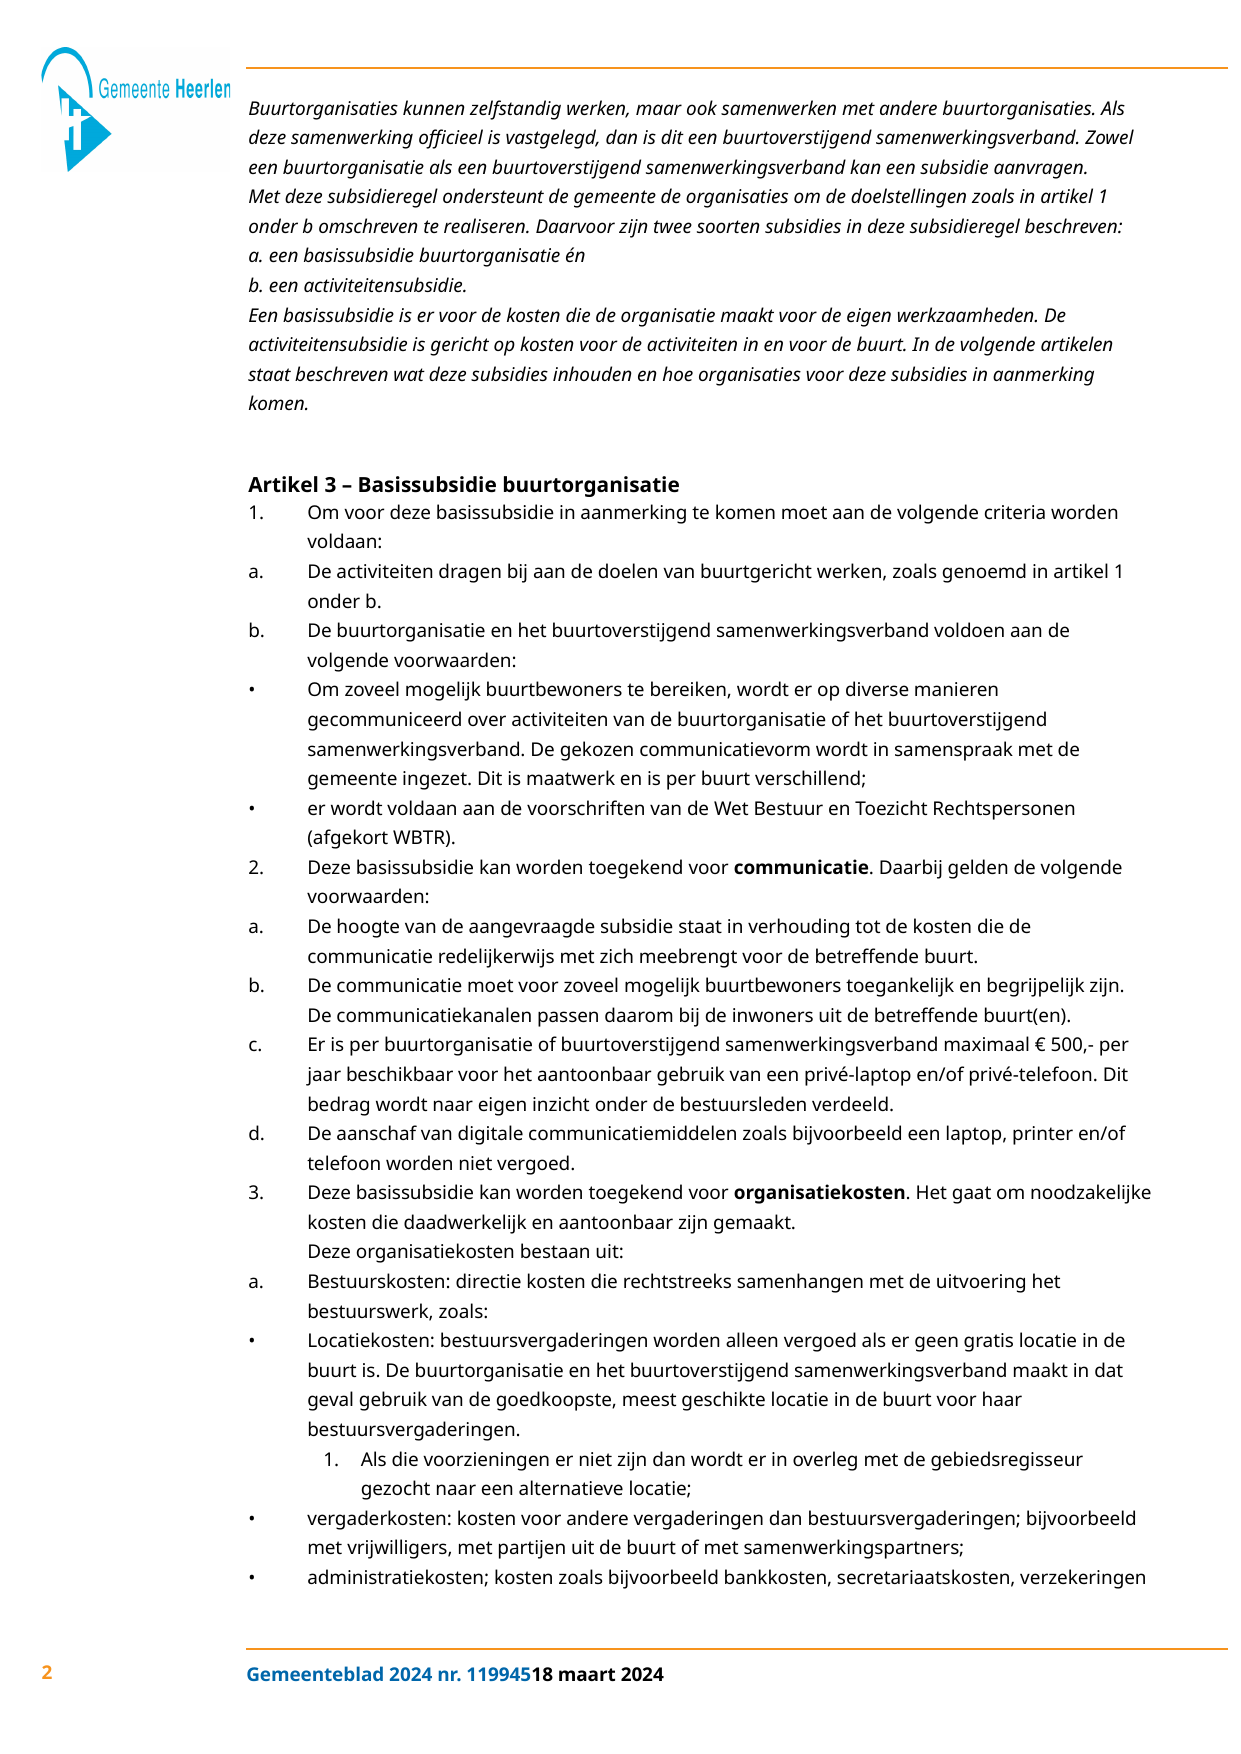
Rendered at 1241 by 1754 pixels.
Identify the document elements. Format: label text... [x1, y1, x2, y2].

list Om zoveel mogelijk buurtbewoners te bereiken, wordt er op diverse manieren gecommuniceerd over activiteiten van de buurtorganisatie of het buurtoverstijgend samenwerkingsverband. De gekozen communicatievorm wordt in samenspraak met de gemeente ingezet. Dit is maatwerk en is per buurt verschillend; [248, 677, 1152, 791]
text Artikel 3 – Basissubsidie buurtorganisatie [248, 471, 1152, 499]
list Deze organisatiekosten bestaan uit: [248, 1239, 1152, 1264]
list De communicatie moet voor zoveel mogelijk buurtbewoners toegankelijk en begrijpelijk zijn. De communicatiekanalen passen daarom bij de inwoners uit de betreffende buurt(en). [248, 972, 1152, 1028]
list De buurtorganisatie en het buurtoverstijgend samenwerkingsverband voldoen aan de volgende voorwaarden: [248, 617, 1152, 673]
list Deze basissubsidie kan worden toegekend voor communicatie. Daarbij gelden de volgende voorwaarden: [248, 854, 1152, 909]
list Deze basissubsidie kan worden toegekend voor organisatiekosten. Het gaat om noodzakelijke kosten die daadwerkelijk en aantoonbaar zijn gemaakt. [248, 1179, 1152, 1235]
list De hoogte van de aangevraagde subsidie staat in verhouding tot de kosten die de communicatie redelijkerwijs met zich meebrengt voor de betreffende buurt. [248, 913, 1152, 968]
text b. een activiteitensubsidie. [248, 272, 1152, 298]
list Bestuurskosten: directie kosten die rechtstreeks samenhangen met de uitvoering het bestuurswerk, zoals: [248, 1268, 1152, 1323]
list Om voor deze basissubsidie in aanmerking te komen moet aan de volgende criteria worden voldaan: [248, 499, 1152, 554]
list vergaderkosten: kosten voor andere vergaderingen dan bestuursvergaderingen; bijvoorbeeld met vrijwilligers, met partijen uit de buurt of met samenwerkingspartners; [248, 1505, 1152, 1560]
text Een basissubsidie is er voor de kosten die de organisatie maakt voor de eigen werkzaamheden. De activiteitensubsidie is gericht op kosten voor de activiteiten in en voor de buurt. In de volgende artikelen staat beschreven wat deze subsidies inhouden en hoe organisaties voor deze subsidies in aanmerking komen. [248, 302, 1152, 416]
text Met deze subsidieregel ondersteunt de gemeente de organisaties om de doelstellingen zoals in artikel 1 onder b omschreven te realiseren. Daarvoor zijn twee soorten subsidies in deze subsidieregel beschreven: [248, 183, 1152, 239]
text a. een basissubsidie buurtorganisatie én [248, 243, 1152, 268]
list De aanschaf van digitale communicatiemiddelen zoals bijvoorbeeld een laptop, printer en/of telefoon worden niet vergoed. [248, 1120, 1152, 1176]
list er wordt voldaan aan de voorschriften van de Wet Bestuur en Toezicht Rechtspersonen (afgekort WBTR). [248, 795, 1152, 850]
picture [41, 47, 231, 172]
list Er is per buurtorganisatie of buurtoverstijgend samenwerkingsverband maximaal € 500,- per jaar beschikbaar voor het aantoonbaar gebruik van een privé-laptop en/of privé-telefoon. Dit bedrag wordt naar eigen inzicht onder de bestuursleden verdeeld. [248, 1032, 1152, 1116]
list Als die voorzieningen er niet zijn dan wordt er in overleg met de gebiedsregisseur gezocht naar een alternatieve locatie; [323, 1446, 1152, 1501]
picture [41, 47, 59, 70]
text Buurtorganisaties kunnen zelfstandig werken, maar ook samenwerken met andere buurtorganisaties. Als deze samenwerking officieel is vastgelegd, dan is dit een buurtoverstijgend samenwerkingsverband. Zowel een buurtorganisatie als een buurtoverstijgend samenwerkingsverband kan een subsidie aanvragen. [248, 95, 1152, 180]
list Locatiekosten: bestuursvergaderingen worden alleen vergoed als er geen gratis locatie in de buurt is. De buurtorganisatie en het buurtoverstijgend samenwerkingsverband maakt in dat geval gebruik van de goedkoopste, meest geschikte locatie in de buurt voor haar bestuursvergaderingen. [248, 1327, 1152, 1442]
list De activiteiten dragen bij aan de doelen van buurtgericht werken, zoals genoemd in artikel 1 onder b. [248, 558, 1152, 613]
list administratiekosten; kosten zoals bijvoorbeeld bankkosten, secretariaatskosten, verzekeringen [248, 1564, 1152, 1590]
